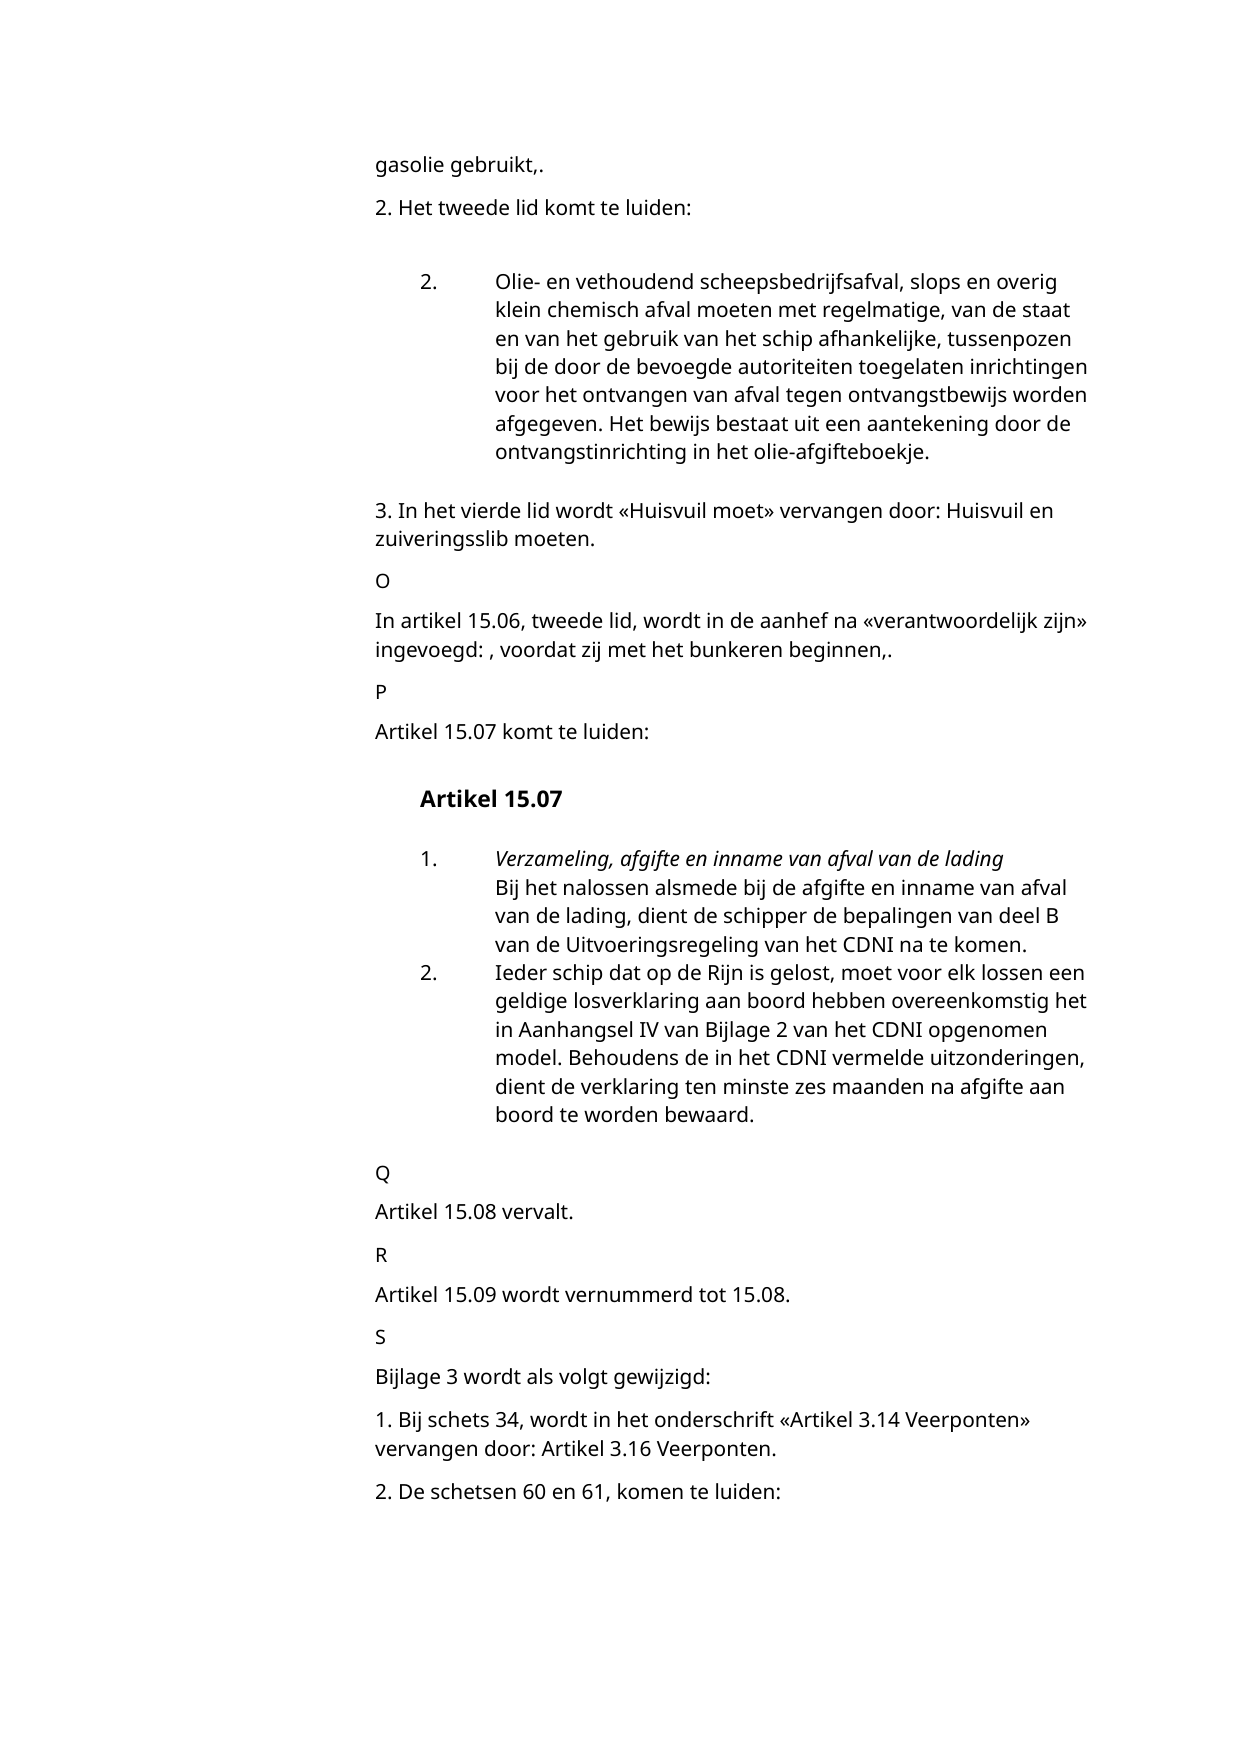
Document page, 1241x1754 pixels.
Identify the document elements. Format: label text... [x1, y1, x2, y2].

text 1. Bij schets 34, wordt in het onderschrift «Artikel 3.14 Veerponten» vervangen door: Artikel 3.16 Veerponten. [375, 1405, 1090, 1462]
list Verzameling, afgifte en inname van afval van de lading [420, 844, 1090, 873]
list Bij het nalossen alsmede bij de afgifte en inname van afval van de lading, dient de schipper de bepalingen van deel B van de Uitvoeringsregeling van het CDNI na te komen. [420, 873, 1090, 958]
text Bijlage 3 wordt als volgt gewijzigd: [375, 1362, 1090, 1390]
text 3. In het vierde lid wordt «Huisvuil moet» vervangen door: Huisvuil en zuiveringsslib moeten. [375, 496, 1090, 553]
text gasolie gebruikt,. [375, 150, 1090, 178]
text P [375, 678, 1090, 705]
text Artikel 15.08 vervalt. [375, 1197, 1090, 1226]
text R [375, 1241, 1090, 1268]
text S [375, 1323, 1090, 1350]
text Artikel 15.07 komt te luiden: [375, 717, 1090, 746]
text 2. Het tweede lid komt te luiden: [375, 193, 1090, 222]
text O [375, 568, 1090, 595]
text In artikel 15.06, tweede lid, wordt in de aanhef na «verantwoordelijk zijn» ingevoegd: , voordat zij met het bunkeren beginnen,. [375, 607, 1090, 663]
list Olie- en vethoudend scheepsbedrijfsafval, slops en overig klein chemisch afval moeten met regelmatige, van de staat en van het gebruik van het schip afhankelijke, tussenpozen bij de door de bevoegde autoriteiten toegelaten inrichtingen voor het ontvangen van afval tegen ontvangstbewijs worden afgegeven. Het bewijs bestaat uit een aantekening door de ontvangstinrichting in het olie-afgifteboekje. [420, 267, 1090, 466]
subtitle Artikel 15.07 [420, 783, 1090, 814]
list Ieder schip dat op de Rijn is gelost, moet voor elk lossen een geldige losverklaring aan boord hebben overeenkomstig het in Aanhangsel IV van Bijlage 2 van het CDNI opgenomen model. Behoudens de in het CDNI vermelde uitzonderingen, dient de verklaring ten minste zes maanden na afgifte aan boord te worden bewaard. [420, 958, 1090, 1129]
text 2. De schetsen 60 en 61, komen te luiden: [375, 1477, 1090, 1506]
text Artikel 15.09 wordt vernummerd tot 15.08. [375, 1280, 1090, 1308]
text Q [375, 1159, 1090, 1186]
